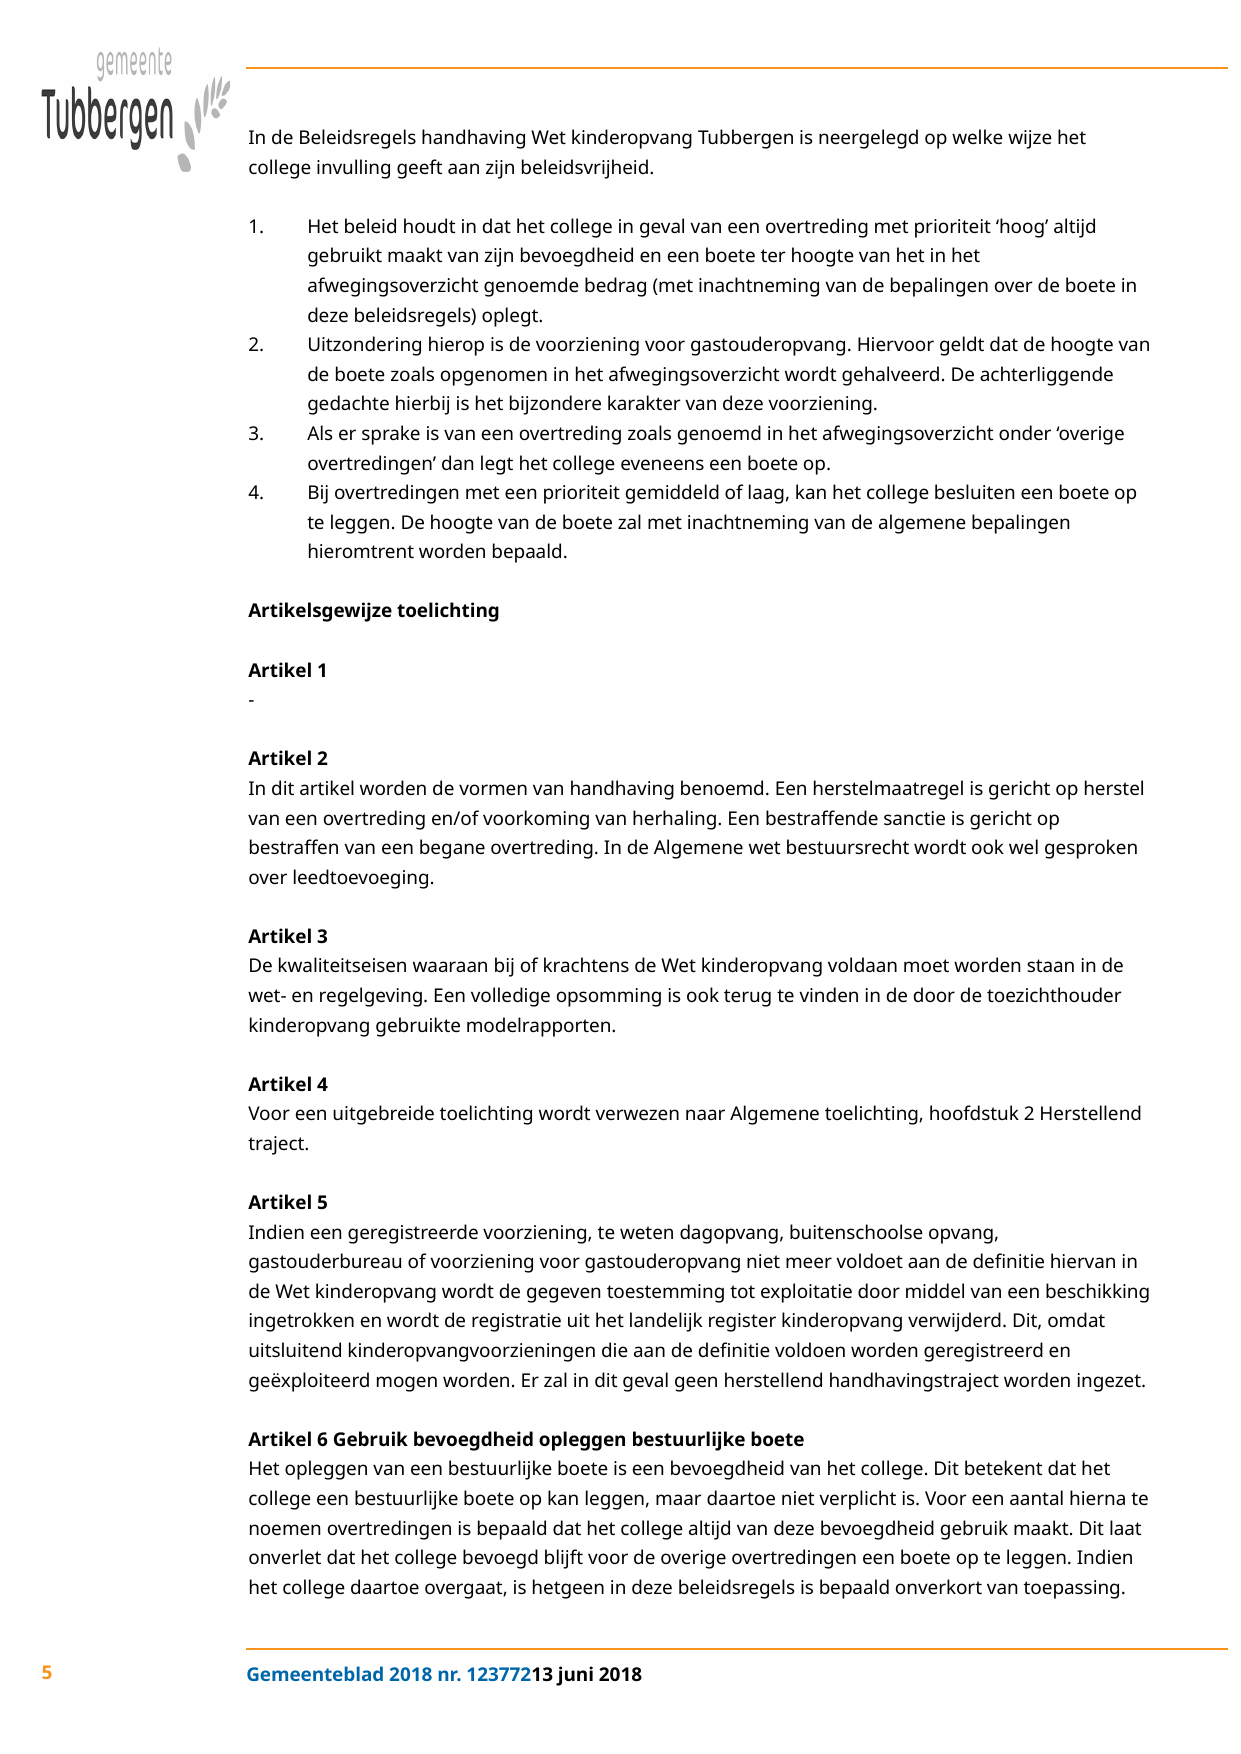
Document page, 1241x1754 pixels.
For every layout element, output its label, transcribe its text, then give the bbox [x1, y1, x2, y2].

list Als er sprake is van een overtreding zoals genoemd in het afwegingsoverzicht onder ‘overige overtredingen’ dan legt het college eveneens een boete op. [248, 420, 1152, 476]
text Artikel 6 Gebruik bevoegdheid opleggen bestuurlijke boete [248, 1426, 1152, 1452]
text In dit artikel worden de vormen van handhaving benoemd. Een herstelmaatregel is gericht op herstel van een overtreding en/of voorkoming van herhaling. Een bestraffende sanctie is gericht op bestraffen van een begane overtreding. In de Algemene wet bestuursrecht wordt ook wel gesproken over leedtoevoeging. [248, 775, 1152, 890]
list Uitzondering hierop is de voorziening voor gastouderopvang. Hiervoor geldt dat de hoogte van de boete zoals opgenomen in het afwegingsoverzicht wordt gehalveerd. De achterliggende gedachte hierbij is het bijzondere karakter van deze voorziening. [248, 331, 1152, 416]
text Artikel 1 [248, 657, 1152, 683]
text In de Beleidsregels handhaving Wet kinderopvang Tubbergen is neergelegd op welke wijze het college invulling geeft aan zijn beleidsvrijheid. [248, 124, 1152, 180]
text Artikel 5 [248, 1189, 1152, 1215]
list Bij overtredingen met een prioriteit gemiddeld of laag, kan het college besluiten een boete op te leggen. De hoogte van de boete zal met inachtneming van de algemene bepalingen hieromtrent worden bepaald. [248, 479, 1152, 564]
picture [41, 47, 231, 172]
text De kwaliteitseisen waaraan bij of krachtens de Wet kinderopvang voldaan moet worden staan in de wet- en regelgeving. Een volledige opsomming is ook terug te vinden in de door de toezichthouder kinderopvang gebruikte modelrapporten. [248, 953, 1152, 1038]
text Artikel 4 [248, 1071, 1152, 1097]
text Artikel 3 [248, 923, 1152, 949]
text Indien een geregistreerde voorziening, te weten dagopvang, buitenschoolse opvang, gastouderbureau of voorziening voor gastouderopvang niet meer voldoet aan de definitie hiervan in de Wet kinderopvang wordt de gegeven toestemming tot exploitatie door middel van een beschikking ingetrokken en wordt de registratie uit het landelijk register kinderopvang verwijderd. Dit, omdat uitsluitend kinderopvangvoorzieningen die aan de definitie voldoen worden geregistreerd en geëxploiteerd mogen worden. Er zal in dit geval geen herstellend handhavingstraject worden ingezet. [248, 1219, 1152, 1393]
text Artikel 2 [248, 746, 1152, 771]
text Voor een uitgebreide toelichting wordt verwezen naar Algemene toelichting, hoofdstuk 2 Herstellend traject. [248, 1101, 1152, 1156]
list Het beleid houdt in dat het college in geval van een overtreding met prioriteit ‘hoog’ altijd gebruikt maakt van zijn bevoegdheid en een boete ter hoogte van het in het afwegingsoverzicht genoemde bedrag (met inachtneming van de bepalingen over de boete in deze beleidsregels) oplegt. [248, 213, 1152, 328]
text - [248, 686, 1152, 712]
text Artikelsgewijze toelichting [248, 598, 1152, 623]
text Het opleggen van een bestuurlijke boete is een bevoegdheid van het college. Dit betekent dat het college een bestuurlijke boete op kan leggen, maar daartoe niet verplicht is. Voor een aantal hierna te noemen overtredingen is bepaald dat het college altijd van deze bevoegdheid gebruik maakt. Dit laat onverlet dat het college bevoegd blijft voor de overige overtredingen een boete op te leggen. Indien het college daartoe overgaat, is hetgeen in deze beleidsregels is bepaald onverkort van toepassing. [248, 1456, 1152, 1600]
